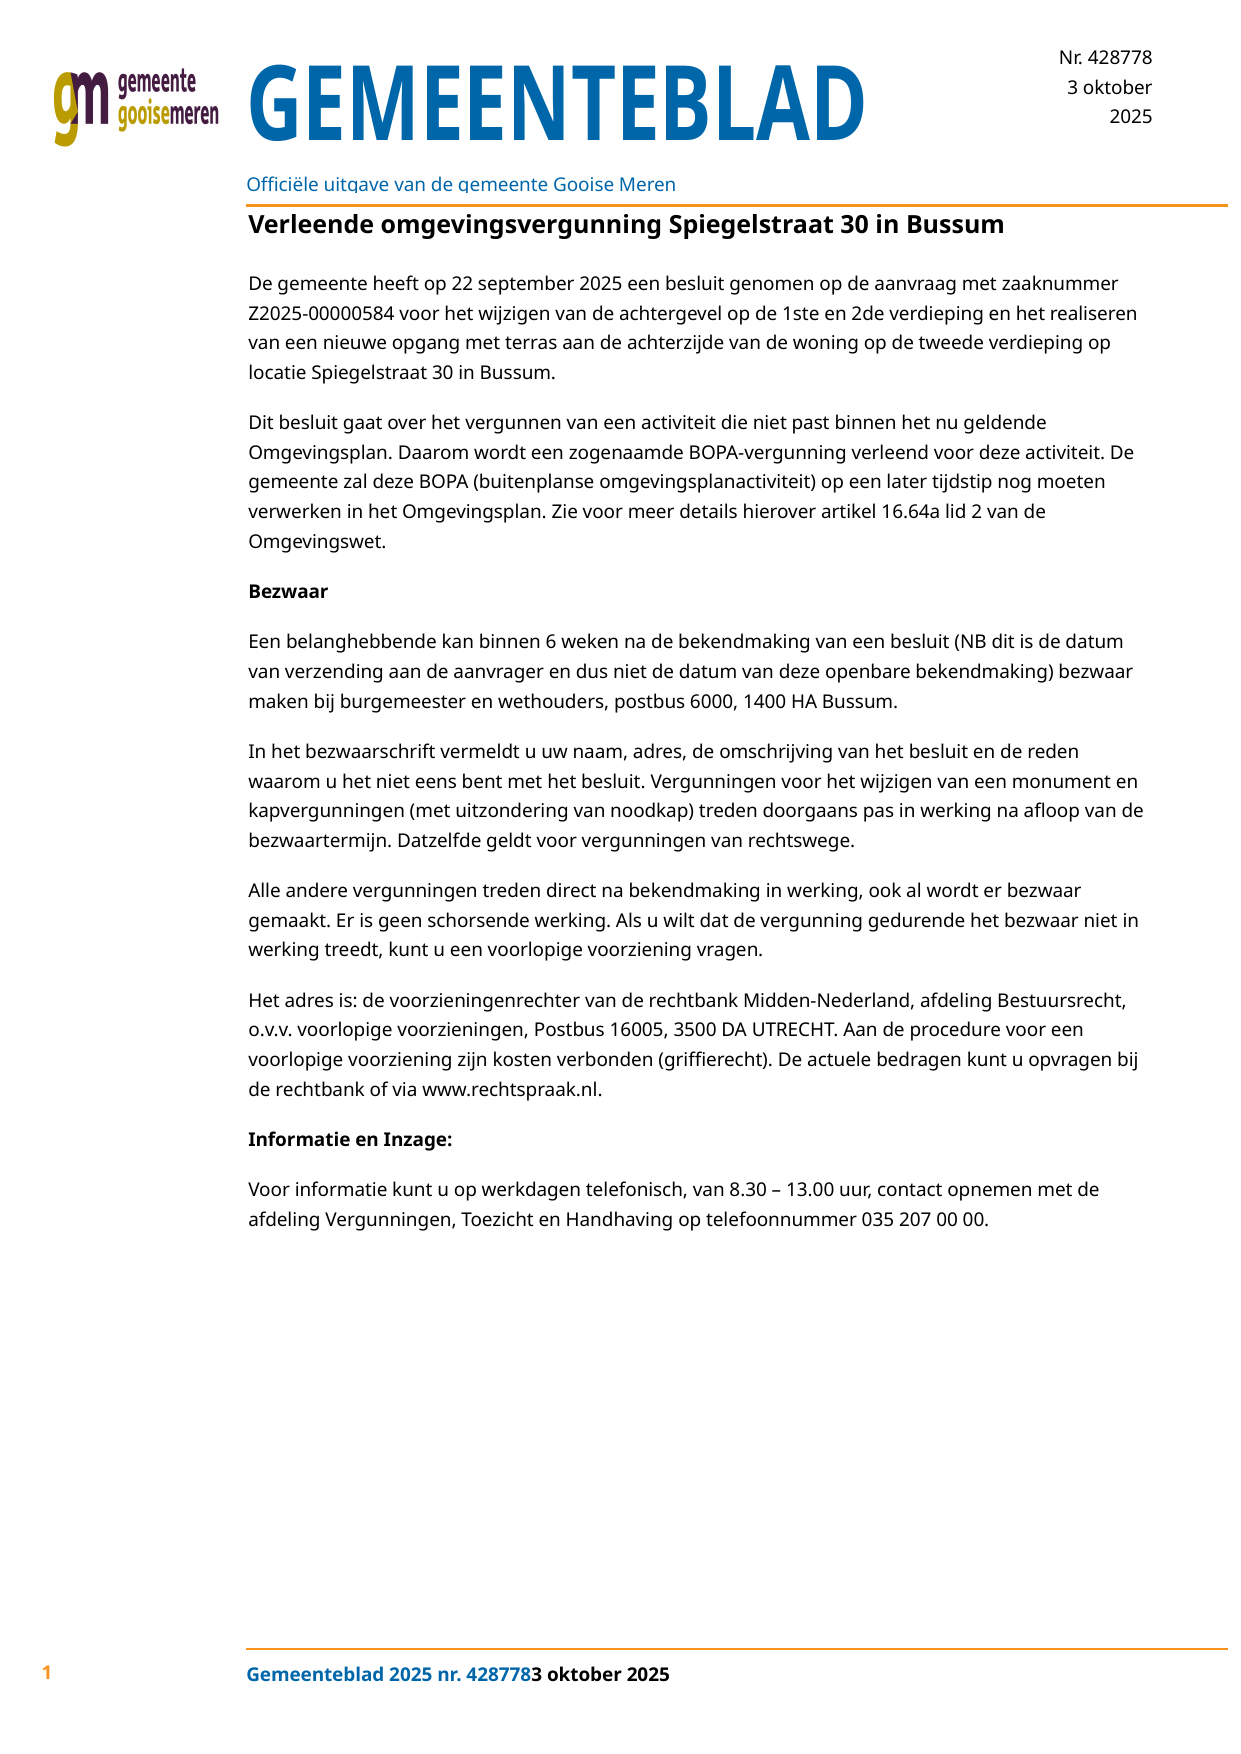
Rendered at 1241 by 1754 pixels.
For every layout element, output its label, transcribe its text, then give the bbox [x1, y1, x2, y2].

text Informatie en Inzage: [248, 1126, 1152, 1152]
text De gemeente heeft op 22 september 2025 een besluit genomen op de aanvraag met zaaknummer Z2025-00000584 voor het wijzigen van de achtergevel op de 1ste en 2de verdieping en het realiseren van een nieuwe opgang met terras aan de achterzijde van de woning op de tweede verdieping op locatie Spiegelstraat 30 in Bussum. [248, 270, 1152, 385]
text In het bezwaarschrift vermeldt u uw naam, adres, de omschrijving van het besluit en de reden waarom u het niet eens bent met het besluit. Vergunningen voor het wijzigen van een monument en kapvergunningen (met uitzondering van noodkap) treden doorgaans pas in werking na afloop van de bezwaartermijn. Datzelfde geldt voor vergunningen van rechtswege. [248, 738, 1152, 853]
picture [41, 47, 231, 172]
text Dit besluit gaat over het vergunnen van een activiteit die niet past binnen het nu geldende Omgevingsplan. Daarom wordt een zogenaamde BOPA-vergunning verleend voor deze activiteit. De gemeente zal deze BOPA (buitenplanse omgevingsplanactiviteit) op een later tijdstip nog moeten verwerken in het Omgevingsplan. Zie voor meer details hierover artikel 16.64a lid 2 van de Omgevingswet. [248, 409, 1152, 553]
text Voor informatie kunt u op werkdagen telefonisch, van 8.30 – 13.00 uur, contact opnemen met de afdeling Vergunningen, Toezicht en Handhaving op telefoonnummer 035 207 00 00. [248, 1177, 1152, 1232]
text Verleende omgevingsvergunning Spiegelstraat 30 in Bussum [248, 207, 1152, 241]
text Bezwaar [248, 578, 1152, 604]
text Het adres is: de voorzieningenrechter van de rechtbank Midden-Nederland, afdeling Bestuursrecht, o.v.v. voorlopige voorzieningen, Postbus 16005, 3500 DA UTRECHT. Aan de procedure voor een voorlopige voorziening zijn kosten verbonden (griffierecht). De actuele bedragen kunt u opvragen bij de rechtbank of via www.rechtspraak.nl. [248, 987, 1152, 1101]
text Alle andere vergunningen treden direct na bekendmaking in werking, ook al wordt er bezwaar gemaakt. Er is geen schorsende werking. Als u wilt dat de vergunning gedurende het bezwaar niet in werking treedt, kunt u een voorlopige voorziening vragen. [248, 877, 1152, 962]
text Een belanghebbende kan binnen 6 weken na de bekendmaking van een besluit (NB dit is de datum van verzending aan de aanvrager en dus niet de datum van deze openbare bekendmaking) bezwaar maken bij burgemeester en wethouders, postbus 6000, 1400 HA Bussum. [248, 629, 1152, 713]
